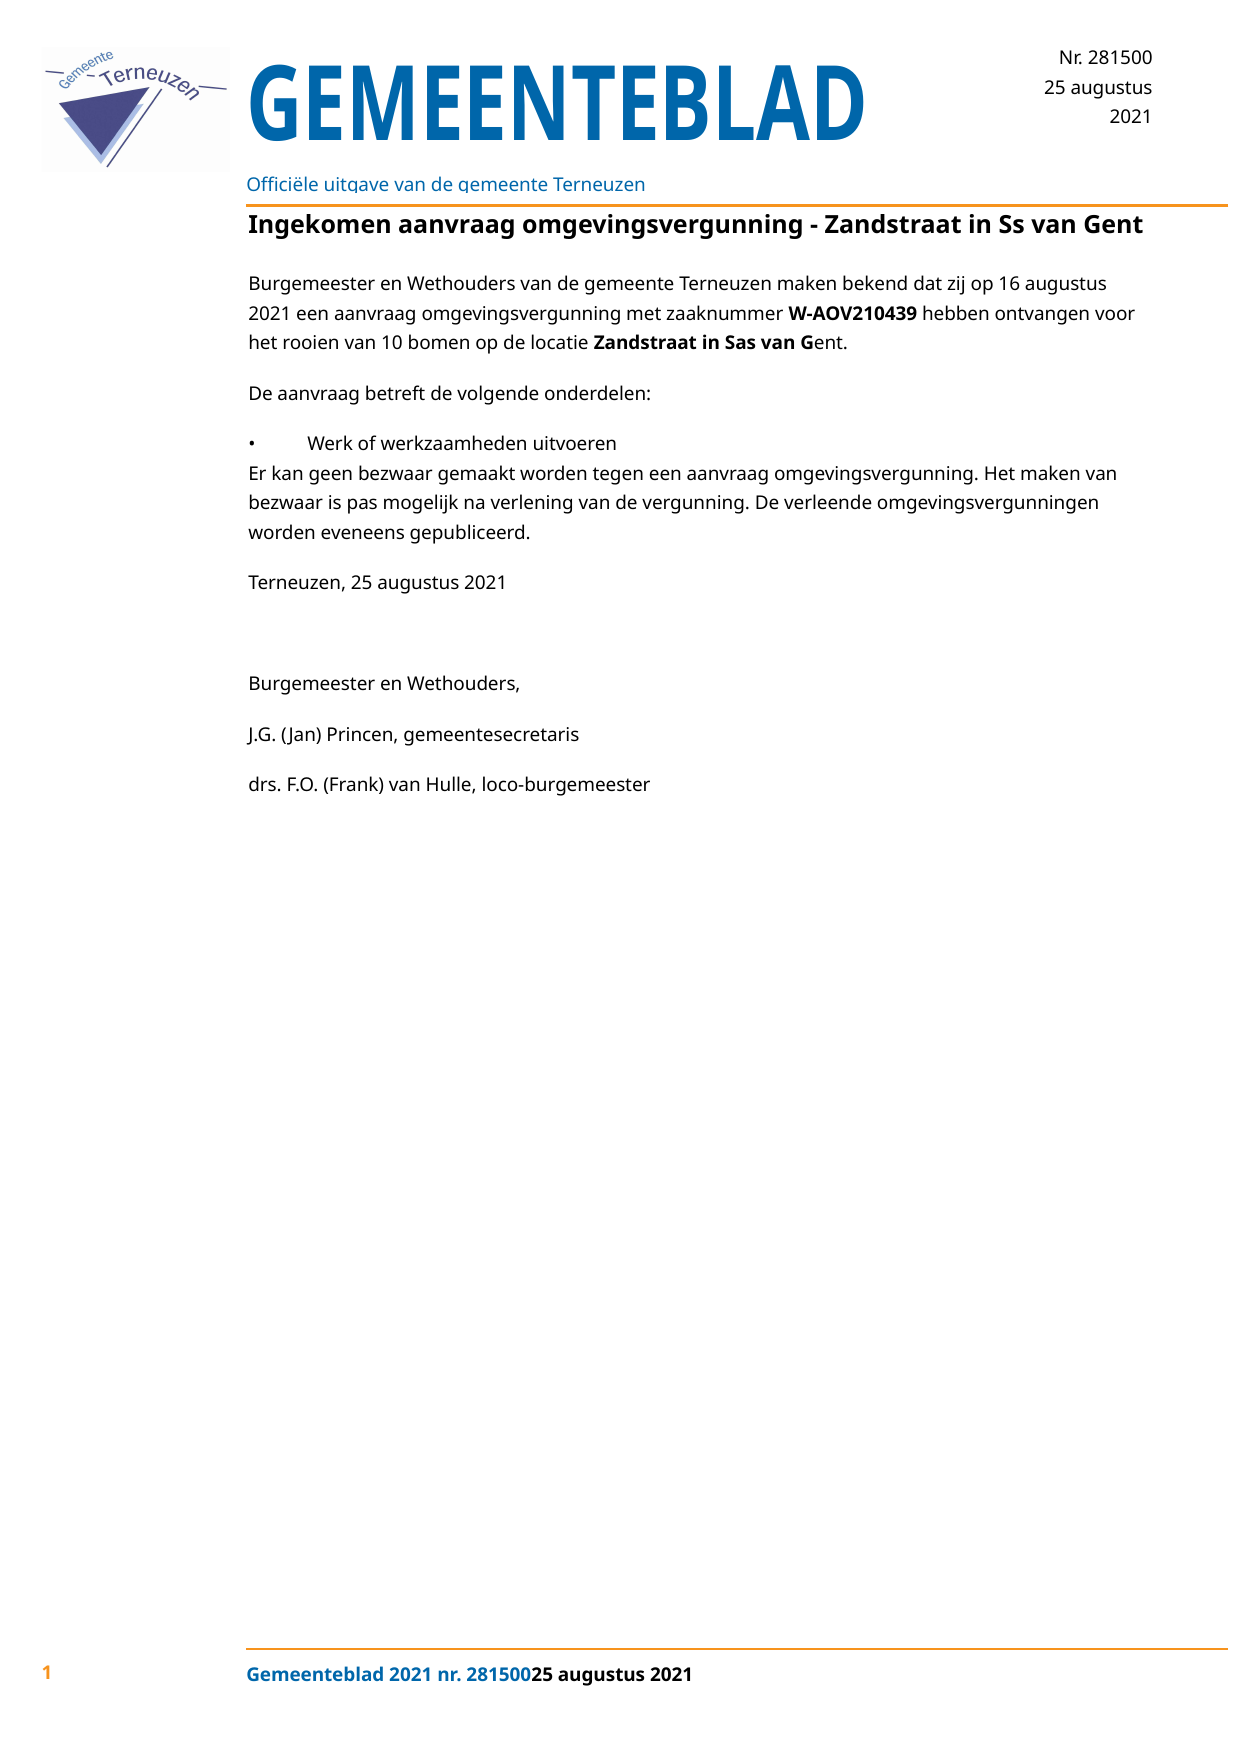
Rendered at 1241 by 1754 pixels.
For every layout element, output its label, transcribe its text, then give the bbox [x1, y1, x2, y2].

text drs. F.O. (Frank) van Hulle, loco-burgemeester [248, 771, 1152, 797]
text J.G. (Jan) Princen, gemeentesecretaris [248, 721, 1152, 746]
text Burgemeester en Wethouders, [248, 670, 1152, 696]
text Ingekomen aanvraag omgevingsvergunning - Zandstraat in Ss van Gent [248, 207, 1152, 241]
text Er kan geen bezwaar gemaakt worden tegen een aanvraag omgevingsvergunning. Het maken van bezwaar is pas mogelijk na verlening van de vergunning. De verleende omgevingsvergunningen worden eveneens gepubliceerd. [248, 460, 1152, 545]
text Terneuzen, 25 augustus 2021 [248, 569, 1152, 595]
text Burgemeester en Wethouders van de gemeente Terneuzen maken bekend dat zij op 16 augustus 2021 een aanvraag omgevingsvergunning met zaaknummer W-AOV210439 hebben ontvangen voor het rooien van 10 bomen op de locatie Zandstraat in Sas van Gent. [248, 270, 1152, 355]
picture [41, 47, 231, 172]
list Werk of werkzaamheden uitvoeren [248, 430, 1152, 456]
text De aanvraag betreft de volgende onderdelen: [248, 380, 1152, 406]
